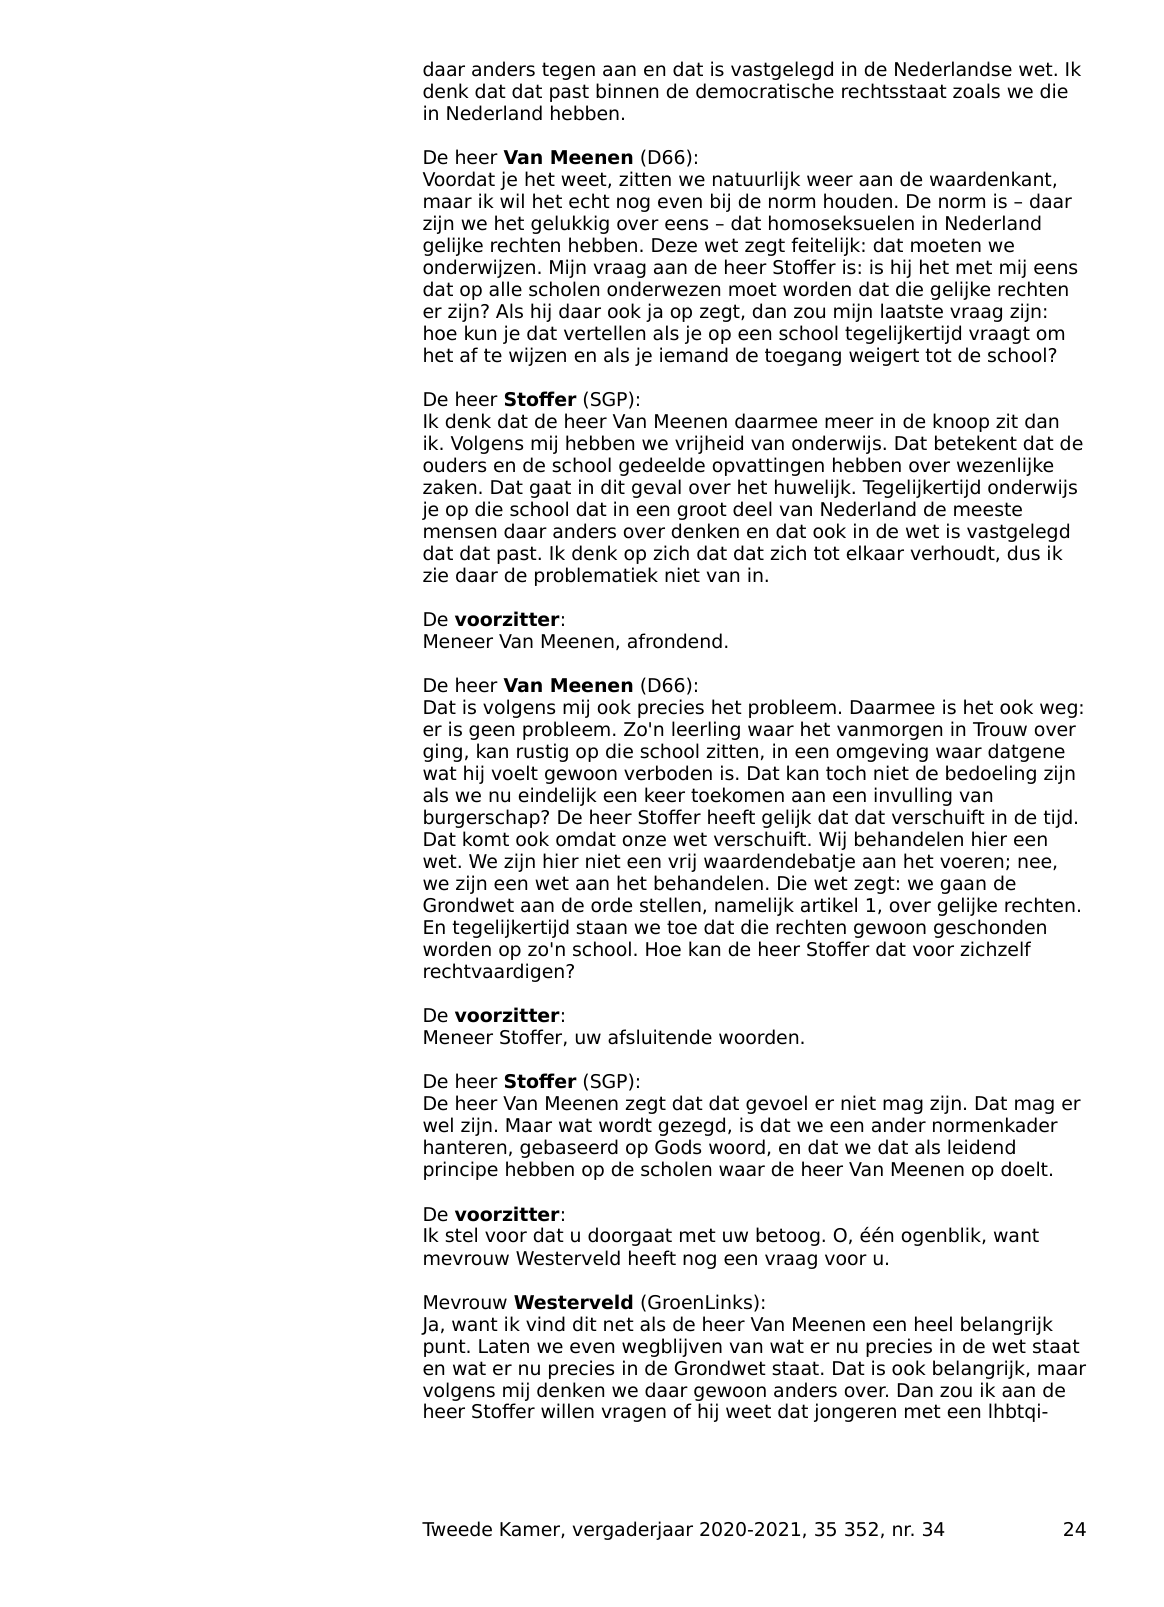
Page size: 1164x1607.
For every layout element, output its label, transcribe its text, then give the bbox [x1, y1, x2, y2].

text De voorzitter: [422, 609, 1087, 631]
text De heer Stoffer (SGP): [422, 389, 1087, 411]
text De heer Van Meenen zegt dat dat gevoel er niet mag zijn. Dat mag er wel zijn. Maar wat wordt gezegd, is dat we een ander normenkader hanteren, gebaseerd op Gods woord, en dat we dat als leidend principe hebben op de scholen waar de heer Van Meenen op doelt. [422, 1093, 1087, 1181]
text daar anders tegen aan en dat is vastgelegd in de Nederlandse wet. Ik denk dat dat past binnen de democratische rechtsstaat zoals we die in Nederland hebben. [422, 59, 1087, 125]
text Ik denk dat de heer Van Meenen daarmee meer in de knoop zit dan ik. Volgens mij hebben we vrijheid van onderwijs. Dat betekent dat de ouders en de school gedeelde opvattingen hebben over wezenlijke zaken. Dat gaat in dit geval over het huwelijk. Tegelijkertijd onderwijs je op die school dat in een groot deel van Nederland de meeste mensen daar anders over denken en dat ook in de wet is vastgelegd dat dat past. Ik denk op zich dat dat zich tot elkaar verhoudt, dus ik zie daar de problematiek niet van in. [422, 411, 1087, 587]
text Meneer Stoffer, uw afsluitende woorden. [422, 1027, 1087, 1049]
text Ik stel voor dat u doorgaat met uw betoog. O, één ogenblik, want mevrouw Westerveld heeft nog een vraag voor u. [422, 1225, 1087, 1269]
text Dat is volgens mij ook precies het probleem. Daarmee is het ook weg: er is geen probleem. Zo'n leerling waar het vanmorgen in Trouw over ging, kan rustig op die school zitten, in een omgeving waar datgene wat hij voelt gewoon verboden is. Dat kan toch niet de bedoeling zijn als we nu eindelijk een keer toekomen aan een invulling van burgerschap? De heer Stoffer heeft gelijk dat dat verschuift in de tijd. Dat komt ook omdat onze wet verschuift. Wij behandelen hier een wet. We zijn hier niet een vrij waardendebatje aan het voeren; nee, we zijn een wet aan het behandelen. Die wet zegt: we gaan de Grondwet aan de orde stellen, namelijk artikel 1, over gelijke rechten. En tegelijkertijd staan we toe dat die rechten gewoon geschonden worden op zo'n school. Hoe kan de heer Stoffer dat voor zichzelf rechtvaardigen? [422, 697, 1087, 983]
text De voorzitter: [422, 1203, 1087, 1225]
text De voorzitter: [422, 1005, 1087, 1027]
text Mevrouw Westerveld (GroenLinks): [422, 1292, 1087, 1313]
text Voordat je het weet, zitten we natuurlijk weer aan de waardenkant, maar ik wil het echt nog even bij de norm houden. De norm is – daar zijn we het gelukkig over eens – dat homoseksuelen in Nederland gelijke rechten hebben. Deze wet zegt feitelijk: dat moeten we onderwijzen. Mijn vraag aan de heer Stoffer is: is hij het met mij eens dat op alle scholen onderwezen moet worden dat die gelijke rechten er zijn? Als hij daar ook ja op zegt, dan zou mijn laatste vraag zijn: hoe kun je dat vertellen als je op een school tegelijkertijd vraagt om het af te wijzen en als je iemand de toegang weigert tot de school? [422, 169, 1087, 367]
text De heer Van Meenen (D66): [422, 675, 1087, 697]
text Ja, want ik vind dit net als de heer Van Meenen een heel belangrijk punt. Laten we even wegblijven van wat er nu precies in de wet staat en wat er nu precies in de Grondwet staat. Dat is ook belangrijk, maar volgens mij denken we daar gewoon anders over. Dan zou ik aan de heer Stoffer willen vragen of hij weet dat jongeren met een lhbtqi- [422, 1313, 1087, 1423]
text De heer Van Meenen (D66): [422, 147, 1087, 169]
text Meneer Van Meenen, afrondend. [422, 631, 1087, 653]
text De heer Stoffer (SGP): [422, 1071, 1087, 1093]
